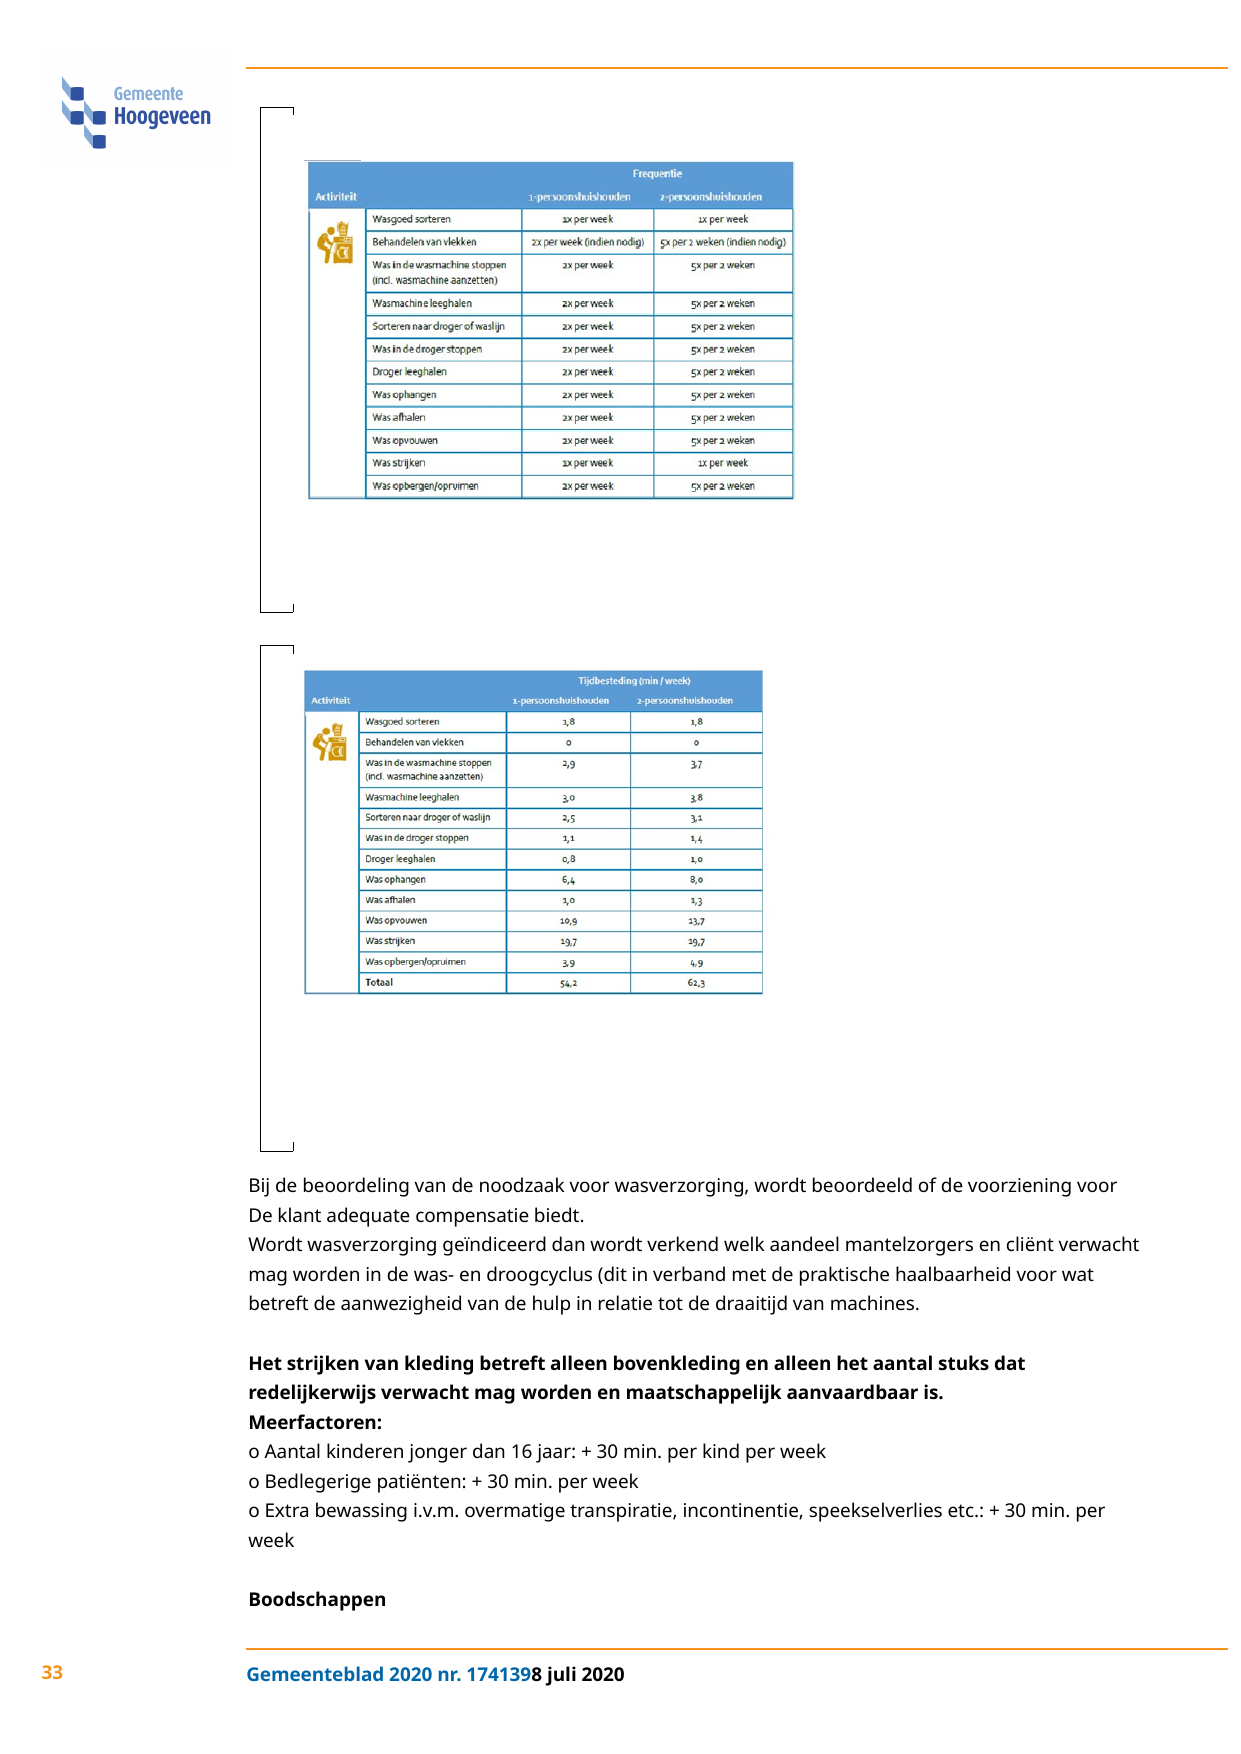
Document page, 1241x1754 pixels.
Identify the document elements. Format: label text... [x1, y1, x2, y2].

picture [268, 115, 1173, 604]
text o Aantal kinderen jonger dan 16 jaar: + 30 min. per kind per week [248, 1438, 1152, 1464]
text Wordt wasverzorging geïndiceerd dan wordt verkend welk aandeel mantelzorgers en cliënt verwacht [248, 1231, 1152, 1257]
text o Extra bewassing i.v.m. overmatige transpiratie, incontinentie, speekselverlies etc.: + 30 min. per week [248, 1498, 1152, 1553]
text o Bedlegerige patiënten: + 30 min. per week [248, 1468, 1152, 1494]
text De klant adequate compensatie biedt. [248, 1202, 1152, 1228]
text mag worden in de was- en droogcyclus (dit in verband met de praktische haalbaarheid voor wat betreft de aanwezigheid van de hulp in relatie tot de draaitijd van machines. [248, 1261, 1152, 1316]
text Boodschappen [248, 1586, 1152, 1612]
picture [41, 47, 231, 172]
text Meerfactoren: [248, 1409, 1152, 1435]
picture [268, 654, 1173, 1142]
text Bij de beoordeling van de noodzaak voor wasverzorging, wordt beoordeeld of de voorziening voor [248, 1172, 1152, 1198]
text Het strijken van kleding betreft alleen bovenkleding en alleen het aantal stuks dat redelijkerwijs verwacht mag worden en maatschappelijk aanvaardbaar is. [248, 1350, 1152, 1405]
